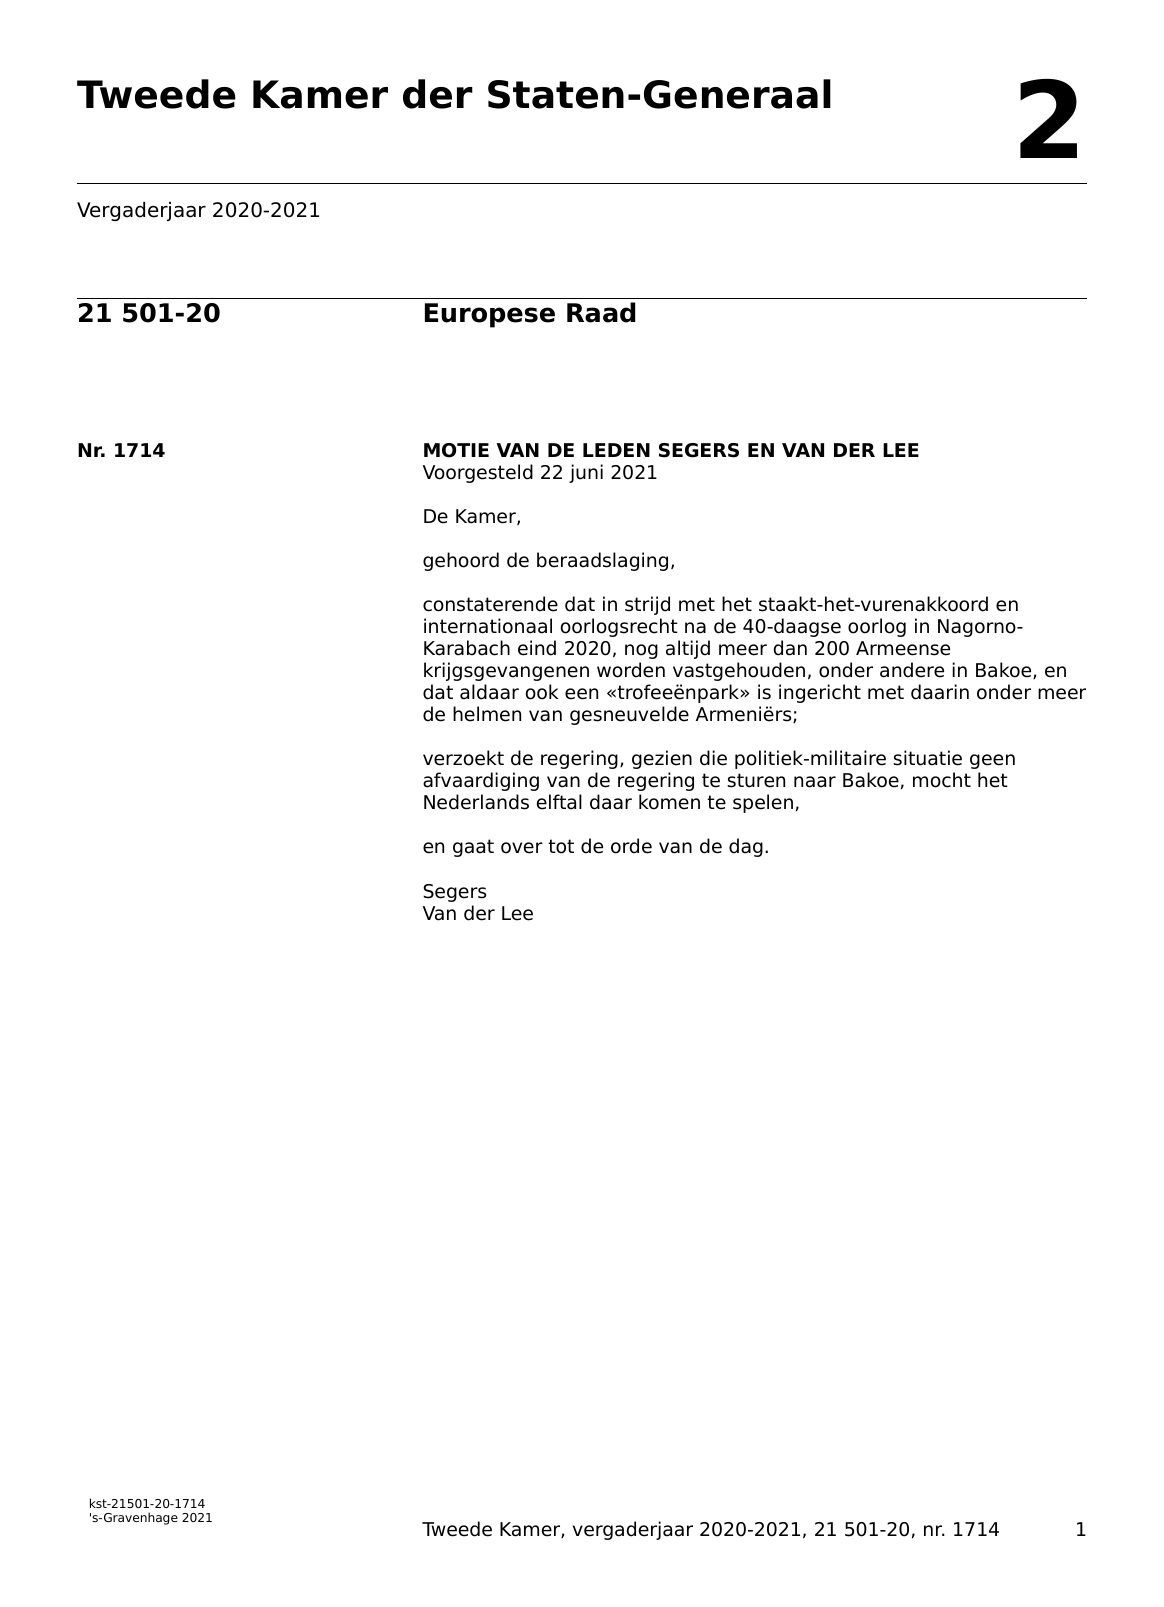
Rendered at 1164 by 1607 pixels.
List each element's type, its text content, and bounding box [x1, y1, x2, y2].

text kst-21501-20-1714 [88, 1497, 323, 1511]
subtitle Nr. 1714 MOTIE VAN DE LEDEN SEGERS EN VAN DER LEE [77, 440, 1087, 462]
table_header Tweede Kamer der Staten-Generaal [77, 59, 886, 183]
subtitle 21 501-20 Europese Raad [77, 299, 1087, 329]
text 's-Gravenhage 2021 [88, 1511, 323, 1525]
text De Kamer, [422, 506, 1087, 528]
text Segers [422, 881, 1087, 902]
table_cell Vergaderjaar 2020-2021 [77, 184, 1087, 298]
text gehoord de beraadslaging, [422, 550, 1087, 572]
text en gaat over tot de orde van de dag. [422, 836, 1087, 858]
text verzoekt de regering, gezien die politiek-militaire situatie geen afvaardiging van de regering te sturen naar Bakoe, mocht het Nederlands elftal daar komen te spelen, [422, 748, 1087, 814]
text constaterende dat in strijd met het staakt-het-vurenakkoord en internationaal oorlogsrecht na de 40-daagse oorlog in Nagorno-Karabach eind 2020, nog altijd meer dan 200 Armeense krijgsgevangenen worden vastgehouden, onder andere in Bakoe, en dat aldaar ook een «trofeeënpark» is ingericht met daarin onder meer de helmen van gesneuvelde Armeniërs; [422, 594, 1087, 726]
text Voorgesteld 22 juni 2021 [422, 462, 1087, 484]
table_header 2 [886, 59, 1087, 183]
text Van der Lee [422, 902, 1087, 924]
